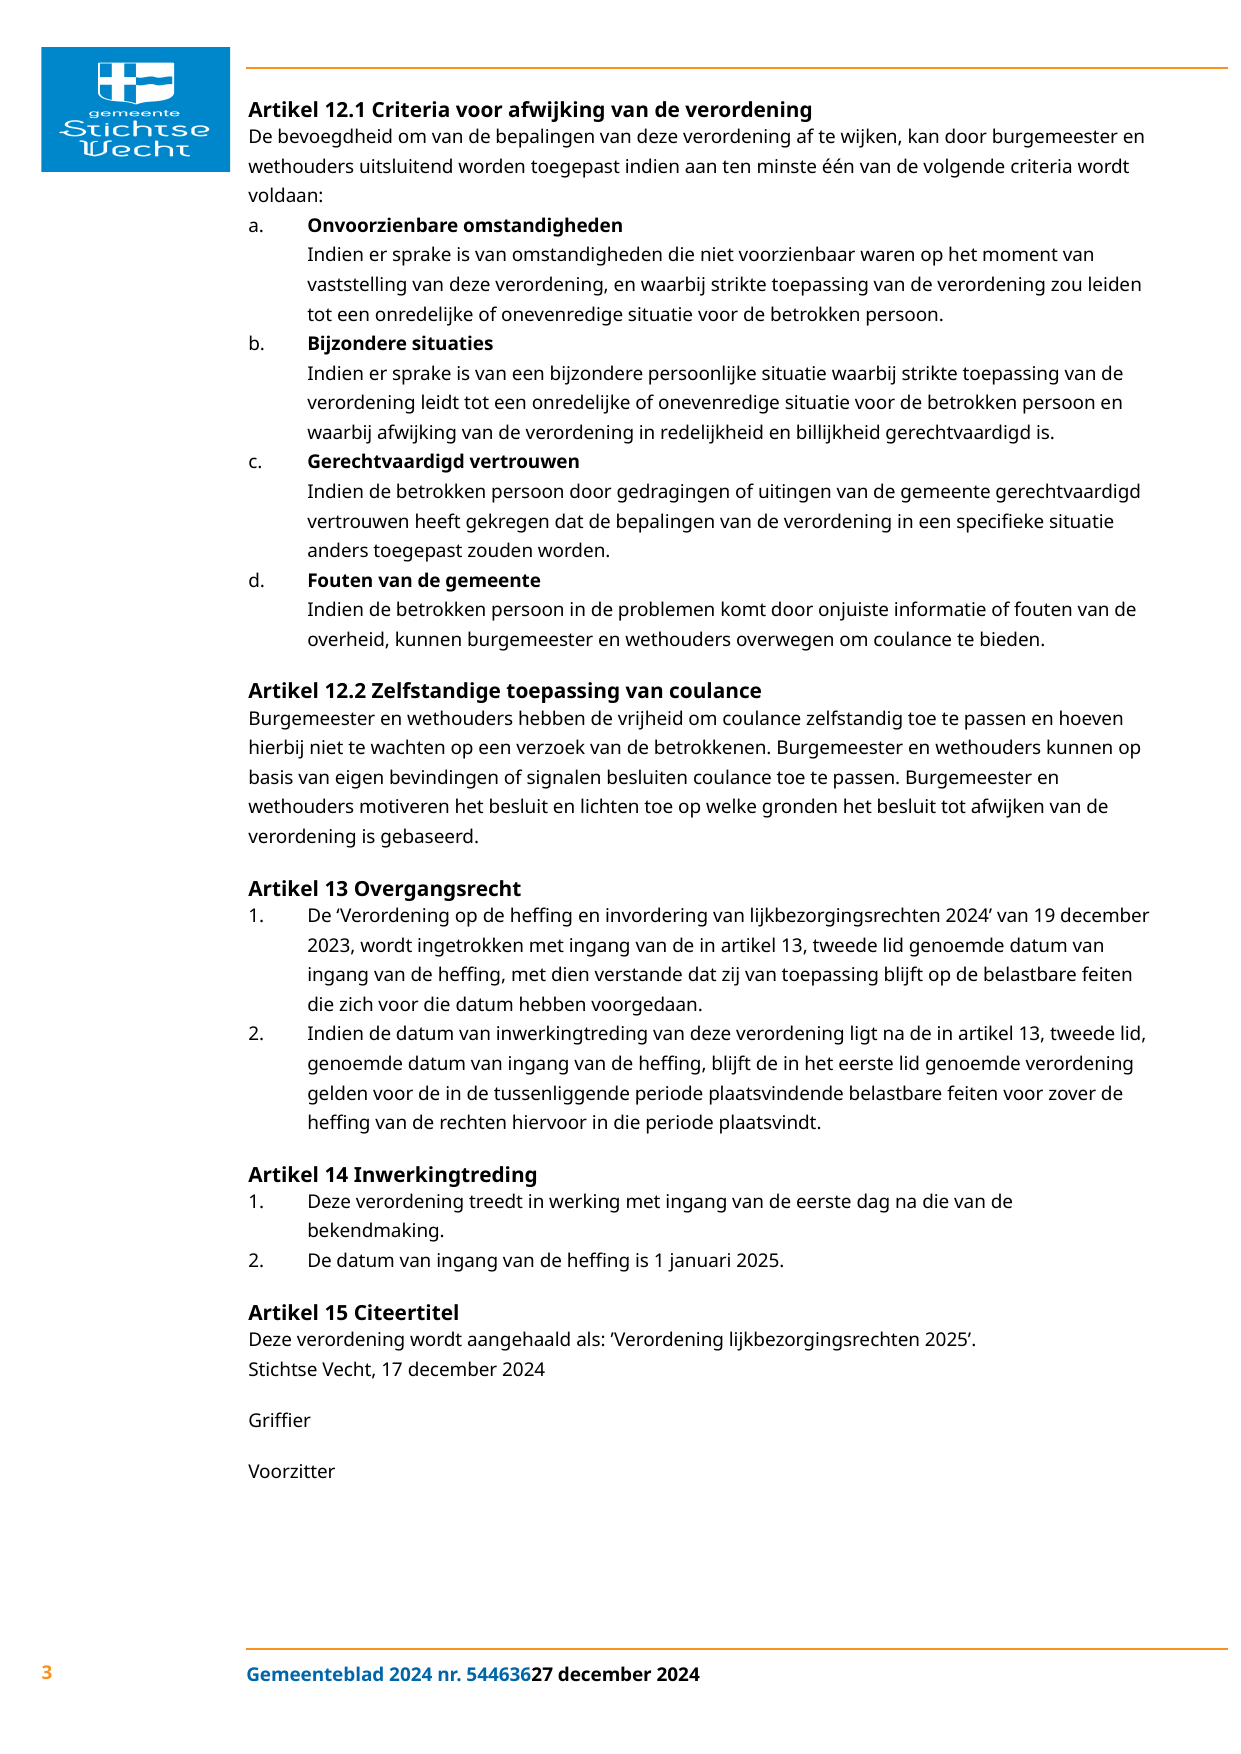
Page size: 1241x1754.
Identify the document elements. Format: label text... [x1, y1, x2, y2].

list Deze verordening treedt in werking met ingang van de eerste dag na die van de bekendmaking. [248, 1188, 1152, 1243]
list Indien er sprake is van een bijzondere persoonlijke situatie waarbij strikte toepassing van de verordening leidt tot een onredelijke of onevenredige situatie voor de betrokken persoon en waarbij afwijking van de verordening in redelijkheid en billijkheid gerechtvaardigd is. [248, 360, 1152, 445]
text De bevoegdheid om van de bepalingen van deze verordening af te wijken, kan door burgemeester en wethouders uitsluitend worden toegepast indien aan ten minste één van de volgende criteria wordt voldaan: [248, 123, 1152, 208]
text Griffier [248, 1407, 1152, 1433]
text Stichtse Vecht, 17 december 2024 [248, 1356, 1152, 1381]
picture [99, 63, 135, 101]
text Voorzitter [248, 1459, 1152, 1484]
list Indien de datum van inwerkingtreding van deze verordening ligt na de in artikel 13, tweede lid, genoemde datum van ingang van de heffing, blijft de in het eerste lid genoemde verordening gelden voor de in de tussenliggende periode plaatsvindende belastbare feiten voor zover de heffing van de rechten hiervoor in die periode plaatsvindt. [248, 1021, 1152, 1135]
list Bijzondere situaties [248, 330, 1152, 356]
list Fouten van de gemeente [248, 567, 1152, 593]
picture [137, 63, 174, 103]
text Artikel 15 Citeertitel [248, 1298, 1152, 1326]
text Artikel 12.2 Zelfstandige toepassing van coulance [248, 677, 1152, 705]
list Gerechtvaardigd vertrouwen [248, 449, 1152, 474]
list Indien de betrokken persoon door gedragingen of uitingen van de gemeente gerechtvaardigd vertrouwen heeft gekregen dat de bepalingen van de verordening in een specifieke situatie anders toegepast zouden worden. [248, 478, 1152, 563]
list De datum van ingang van de heffing is 1 januari 2025. [248, 1247, 1152, 1273]
list Onvoorzienbare omstandigheden [248, 212, 1152, 238]
text Deze verordening wordt aangehaald als: ’Verordening lijkbezorgingsrechten 2025’. [248, 1326, 1152, 1352]
list Indien de betrokken persoon in de problemen komt door onjuiste informatie of fouten van de overheid, kunnen burgemeester en wethouders overwegen om coulance te bieden. [248, 597, 1152, 652]
text Artikel 13 Overgangsrecht [248, 874, 1152, 902]
list Indien er sprake is van omstandigheden die niet voorzienbaar waren op het moment van vaststelling van deze verordening, en waarbij strikte toepassing van de verordening zou leiden tot een onredelijke of onevenredige situatie voor de betrokken persoon. [248, 242, 1152, 326]
text Artikel 12.1 Criteria voor afwijking van de verordening [248, 95, 1152, 123]
list De ‘Verordening op de heffing en invordering van lijkbezorgingsrechten 2024’ van 19 december 2023, wordt ingetrokken met ingang van de in artikel 13, tweede lid genoemde datum van ingang van de heffing, met dien verstande dat zij van toepassing blijft op de belastbare feiten die zich voor die datum hebben voorgedaan. [248, 902, 1152, 1017]
text Artikel 14 Inwerkingtreding [248, 1160, 1152, 1188]
text Burgemeester en wethouders hebben de vrijheid om coulance zelfstandig toe te passen en hoeven hierbij niet te wachten op een verzoek van de betrokkenen. Burgemeester en wethouders kunnen op basis van eigen bevindingen of signalen besluiten coulance toe te passen. Burgemeester en wethouders motiveren het besluit en lichten toe op welke gronden het besluit tot afwijken van de verordening is gebaseerd. [248, 705, 1152, 849]
